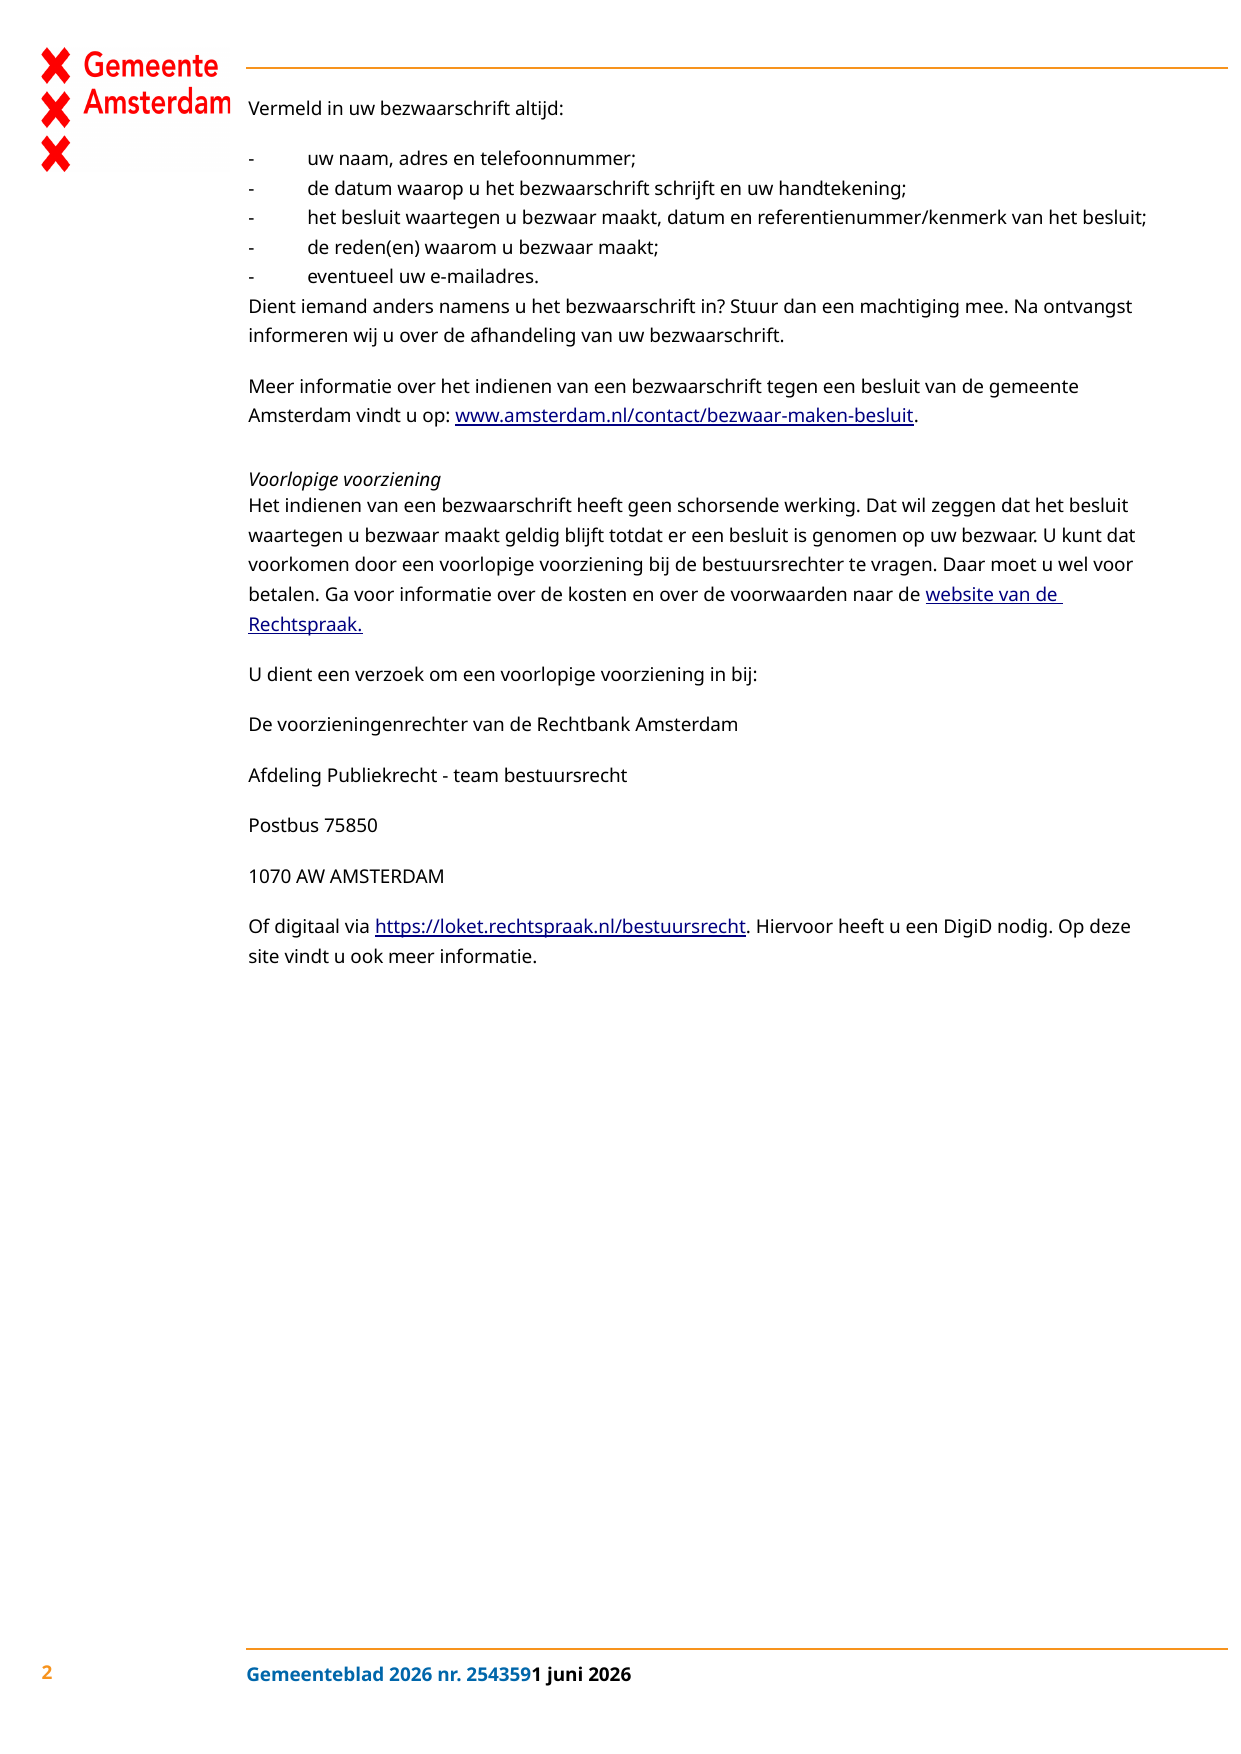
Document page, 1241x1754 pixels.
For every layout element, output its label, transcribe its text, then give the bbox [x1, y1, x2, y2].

list uw naam, adres en telefoonnummer; [248, 145, 1152, 171]
text Afdeling Publiekrecht - team bestuursrecht [248, 762, 1152, 788]
text Dient iemand anders namens u het bezwaarschrift in? Stuur dan een machtiging mee. Na ontvangst informeren wij u over de afhandeling van uw bezwaarschrift. [248, 293, 1152, 348]
text De voorzieningenrechter van de Rechtbank Amsterdam [248, 712, 1152, 737]
text U dient een verzoek om een voorlopige voorziening in bij: [248, 661, 1152, 687]
list eventueel uw e-mailadres. [248, 263, 1152, 289]
list het besluit waartegen u bezwaar maakt, datum en referentienummer/kenmerk van het besluit; [248, 204, 1152, 230]
list de datum waarop u het bezwaarschrift schrijft en uw handtekening; [248, 175, 1152, 201]
text Het indienen van een bezwaarschrift heeft geen schorsende werking. Dat wil zeggen dat het besluit waartegen u bezwaar maakt geldig blijft totdat er een besluit is genomen op uw bezwaar. U kunt dat voorkomen door een voorlopige voorziening bij de bestuursrechter te vragen. Daar moet u wel voor betalen. Ga voor informatie over de kosten en over de voorwaarden naar de website van de Rechtspraak. [248, 492, 1152, 636]
text Postbus 75850 [248, 812, 1152, 838]
list de reden(en) waarom u bezwaar maakt; [248, 234, 1152, 260]
text 1070 AW AMSTERDAM [248, 863, 1152, 888]
text Meer informatie over het indienen van een bezwaarschrift tegen een besluit van de gemeente Amsterdam vindt u op: www.amsterdam.nl/contact/bezwaar-maken-besluit. [248, 373, 1152, 428]
text Of digitaal via https://loket.rechtspraak.nl/bestuursrecht. Hiervoor heeft u een DigiD nodig. Op deze site vindt u ook meer informatie. [248, 913, 1152, 968]
picture [41, 47, 231, 172]
text Voorlopige voorziening [248, 467, 1152, 492]
text Vermeld in uw bezwaarschrift altijd: [248, 95, 1152, 121]
